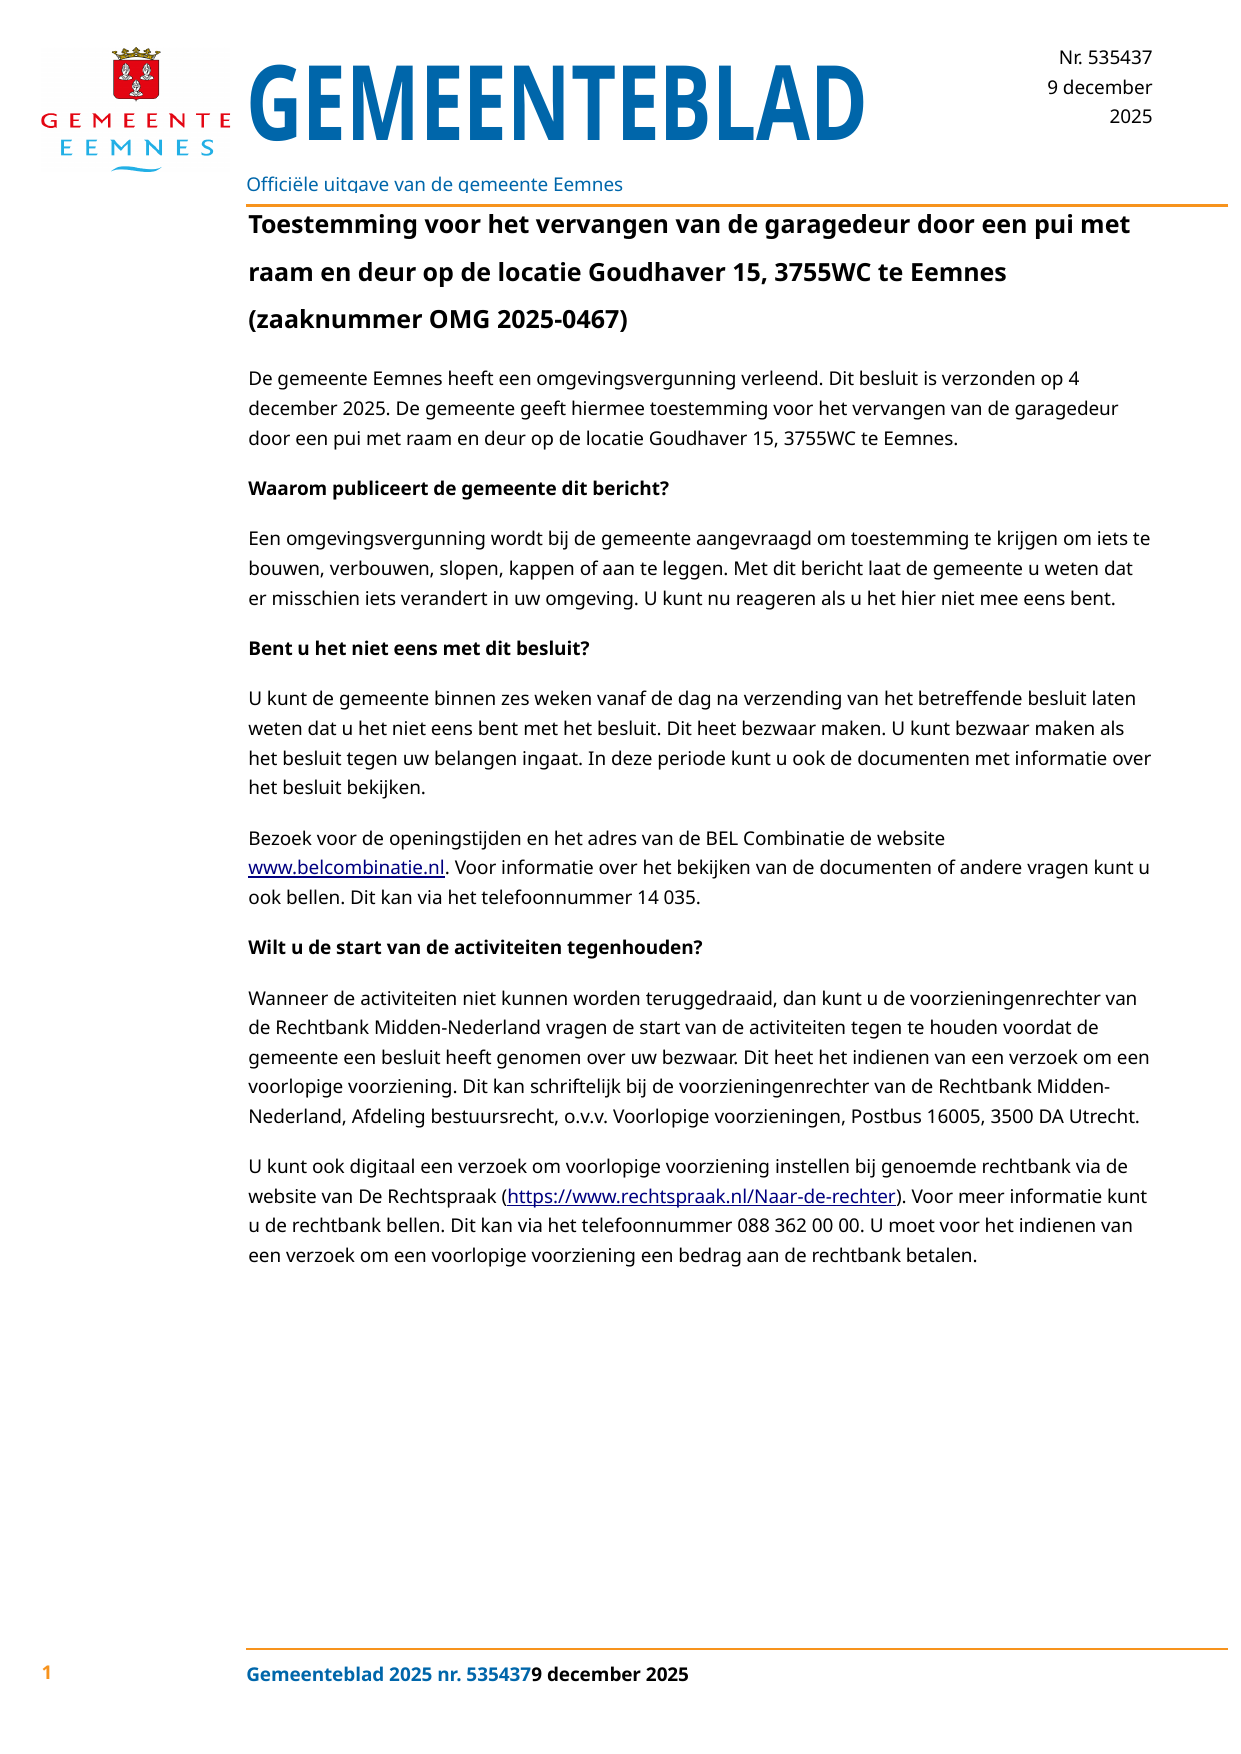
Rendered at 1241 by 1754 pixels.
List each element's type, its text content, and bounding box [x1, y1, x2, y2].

text U kunt de gemeente binnen zes weken vanaf de dag na verzending van het betreffende besluit laten weten dat u het niet eens bent met het besluit. Dit heet bezwaar maken. U kunt bezwaar maken als het besluit tegen uw belangen ingaat. In deze periode kunt u ook de documenten met informatie over het besluit bekijken. [248, 686, 1152, 800]
text Toestemming voor het vervangen van de garagedeur door een pui met raam en deur op de locatie Goudhaver 15, 3755WC te Eemnes (zaaknummer OMG 2025-0467) [248, 207, 1152, 336]
text U kunt ook digitaal een verzoek om voorlopige voorziening instellen bij genoemde rechtbank via de website van De Rechtspraak (https://www.rechtspraak.nl/Naar-de-rechter). Voor meer informatie kunt u de rechtbank bellen. Dit kan via het telefoonnummer 088 362 00 00. U moet voor het indienen van een verzoek om een voorlopige voorziening een bedrag aan de rechtbank betalen. [248, 1153, 1152, 1268]
text Waarom publiceert de gemeente dit bericht? [248, 475, 1152, 501]
text Bent u het niet eens met dit besluit? [248, 635, 1152, 661]
text De gemeente Eemnes heeft een omgevingsvergunning verleend. Dit besluit is verzonden op 4 december 2025. De gemeente geeft hiermee toestemming voor het vervangen van de garagedeur door een pui met raam en deur op de locatie Goudhaver 15, 3755WC te Eemnes. [248, 366, 1152, 450]
text Wilt u de start van de activiteiten tegenhouden? [248, 934, 1152, 960]
text Een omgevingsvergunning wordt bij de gemeente aangevraagd om toestemming te krijgen om iets te bouwen, verbouwen, slopen, kappen of aan te leggen. Met dit bericht laat de gemeente u weten dat er misschien iets verandert in uw omgeving. U kunt nu reageren als u het hier niet mee eens bent. [248, 526, 1152, 610]
text Wanneer de activiteiten niet kunnen worden teruggedraaid, dan kunt u de voorzieningenrechter van de Rechtbank Midden-Nederland vragen de start van de activiteiten tegen te houden voordat de gemeente een besluit heeft genomen over uw bezwaar. Dit heet het indienen van een verzoek om een voorlopige voorziening. Dit kan schriftelijk bij de voorzieningenrechter van de Rechtbank Midden-Nederland, Afdeling bestuursrecht, o.v.v. Voorlopige voorzieningen, Postbus 16005, 3500 DA Utrecht. [248, 985, 1152, 1129]
picture [41, 47, 231, 172]
text Bezoek voor de openingstijden en het adres van de BEL Combinatie de website www.belcombinatie.nl. Voor informatie over het bekijken van de documenten of andere vragen kunt u ook bellen. Dit kan via het telefoonnummer 14 035. [248, 825, 1152, 909]
